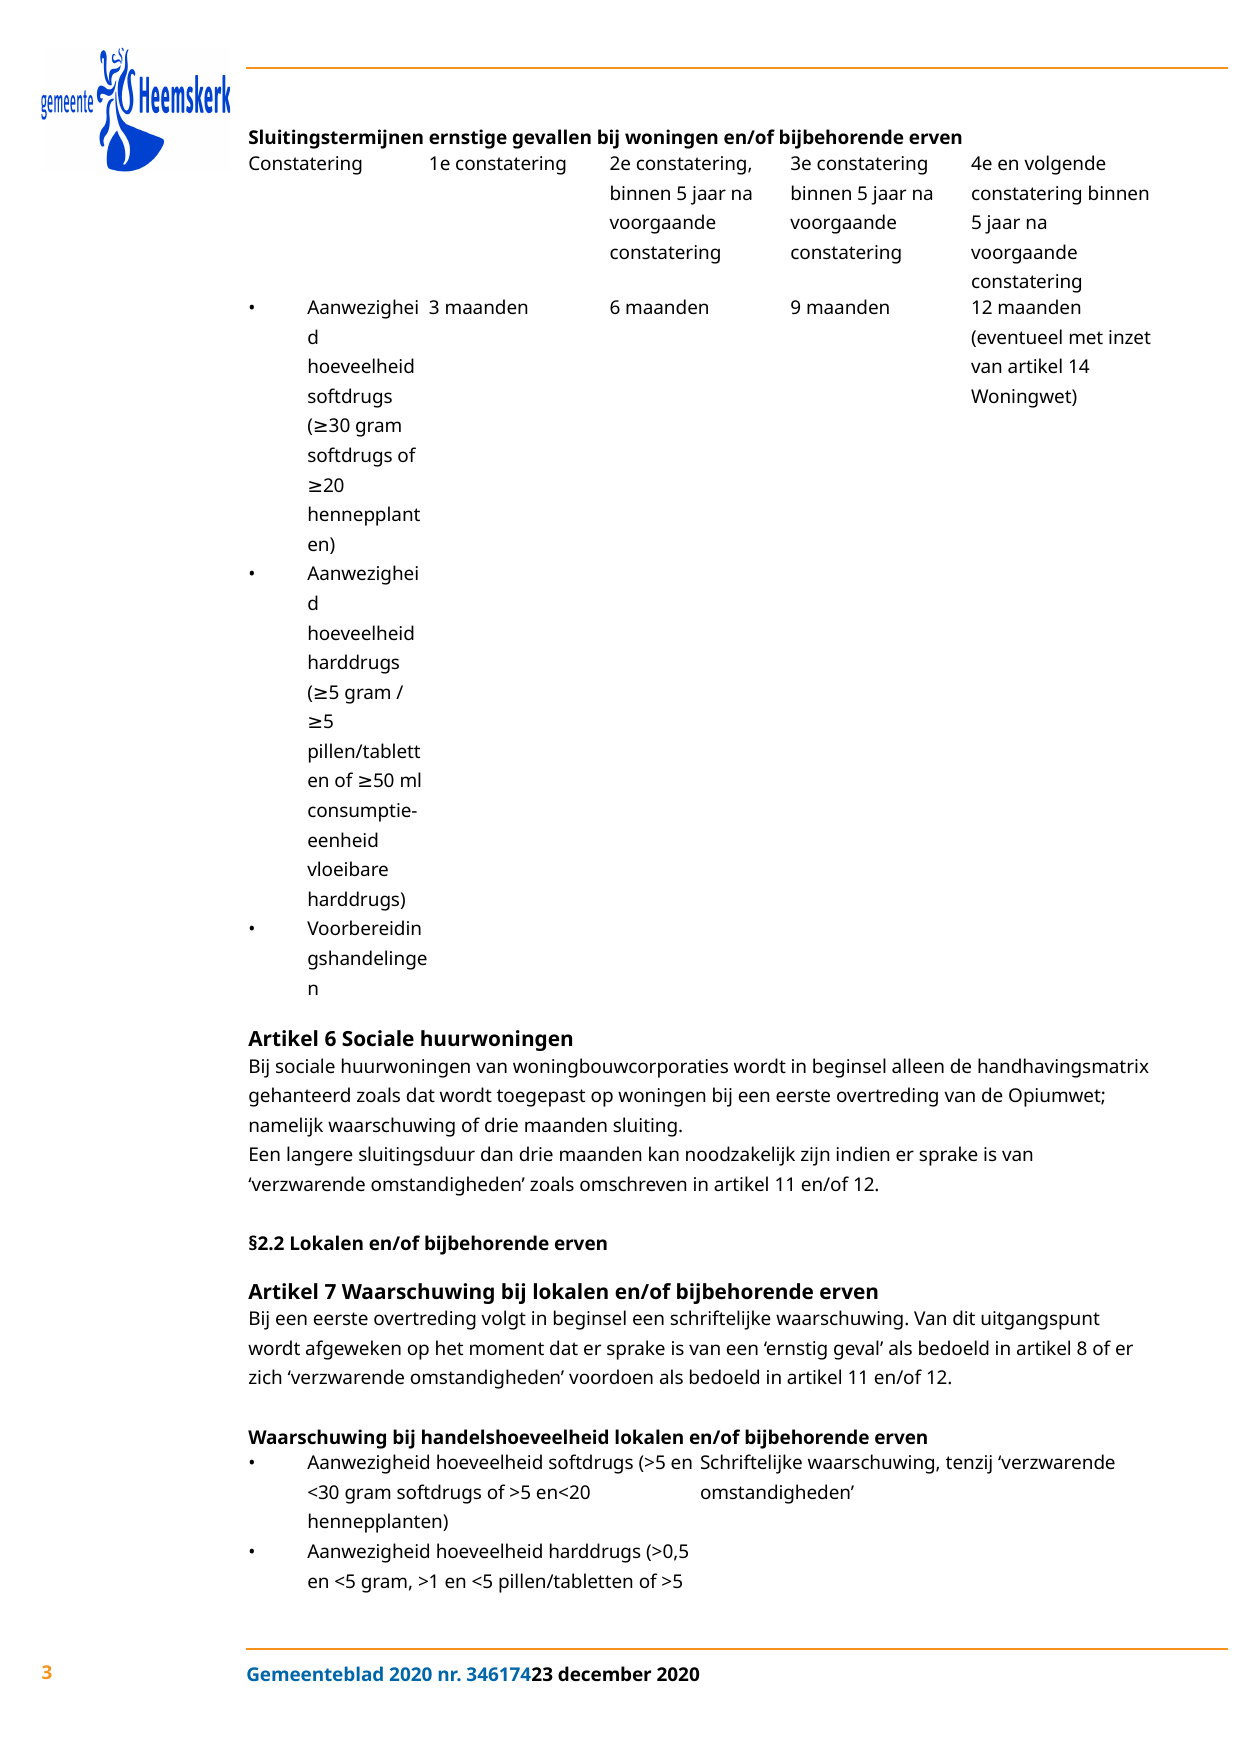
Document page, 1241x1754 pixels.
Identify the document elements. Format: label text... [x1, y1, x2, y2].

table_cell Aanwezigheid hoeveelheid softdrugs (>5 en <30 gram softdrugs of >5 en<20 hennepplanten) Aanwezigheid hoeveelheid harddrugs (>0,5 en <5 gram, >1 en <5 pillen/tabletten of >5 [248, 1450, 700, 1594]
table_cell Aanwezigheid hoeveelheid softdrugs (≥30 gram softdrugs of ≥20 hennepplanten) Aanwezigheid hoeveelheid harddrugs (≥5 gram / ≥5 pillen/tabletten of ≥50 ml consumptie-eenheid vloeibare harddrugs) Voorbereidingshandelingen [248, 294, 429, 1000]
table_header Waarschuwing bij handelshoeveelheid lokalen en/of bijbehorende erven [248, 1424, 1152, 1449]
text Bij sociale huurwoningen van woningbouwcorporaties wordt in beginsel alleen de handhavingsmatrix gehanteerd zoals dat wordt toegepast op woningen bij een eerste overtreding van de Opiumwet; namelijk waarschuwing of drie maanden sluiting. [248, 1053, 1152, 1138]
table_cell 1e constatering [429, 150, 609, 294]
text Artikel 6 Sociale huurwoningen [248, 1024, 1152, 1053]
text Artikel 7 Waarschuwing bij lokalen en/of bijbehorende erven [248, 1277, 1152, 1305]
text §2.2 Lokalen en/of bijbehorende erven [248, 1230, 1152, 1256]
table_header Sluitingstermijnen ernstige gevallen bij woningen en/of bijbehorende erven [248, 125, 1152, 150]
table_cell Constatering [248, 150, 429, 294]
table_cell 4e en volgende constatering binnen 5 jaar na voorgaande constatering [971, 150, 1152, 294]
table_cell 9 maanden [790, 294, 971, 1000]
table_cell 12 maanden (eventueel met inzet van artikel 14 Woningwet) [971, 294, 1152, 1000]
text Een langere sluitingsduur dan drie maanden kan noodzakelijk zijn indien er sprake is van ‘verzwarende omstandigheden’ zoals omschreven in artikel 11 en/of 12. [248, 1142, 1152, 1197]
picture [41, 47, 231, 172]
table_cell 6 maanden [609, 294, 790, 1000]
text Bij een eerste overtreding volgt in beginsel een schriftelijke waarschuwing. Van dit uitgangspunt wordt afgeweken op het moment dat er sprake is van een ‘ernstig geval’ als bedoeld in artikel 8 of er zich ‘verzwarende omstandigheden’ voordoen als bedoeld in artikel 11 en/of 12. [248, 1305, 1152, 1390]
table_cell 3e constatering binnen 5 jaar na voorgaande constatering [790, 150, 971, 294]
table_cell 3 maanden [429, 294, 609, 1000]
table_cell Schriftelijke waarschuwing, tenzij ‘verzwarende omstandigheden’ [700, 1450, 1152, 1594]
table_cell 2e constatering, binnen 5 jaar na voorgaande constatering [609, 150, 790, 294]
